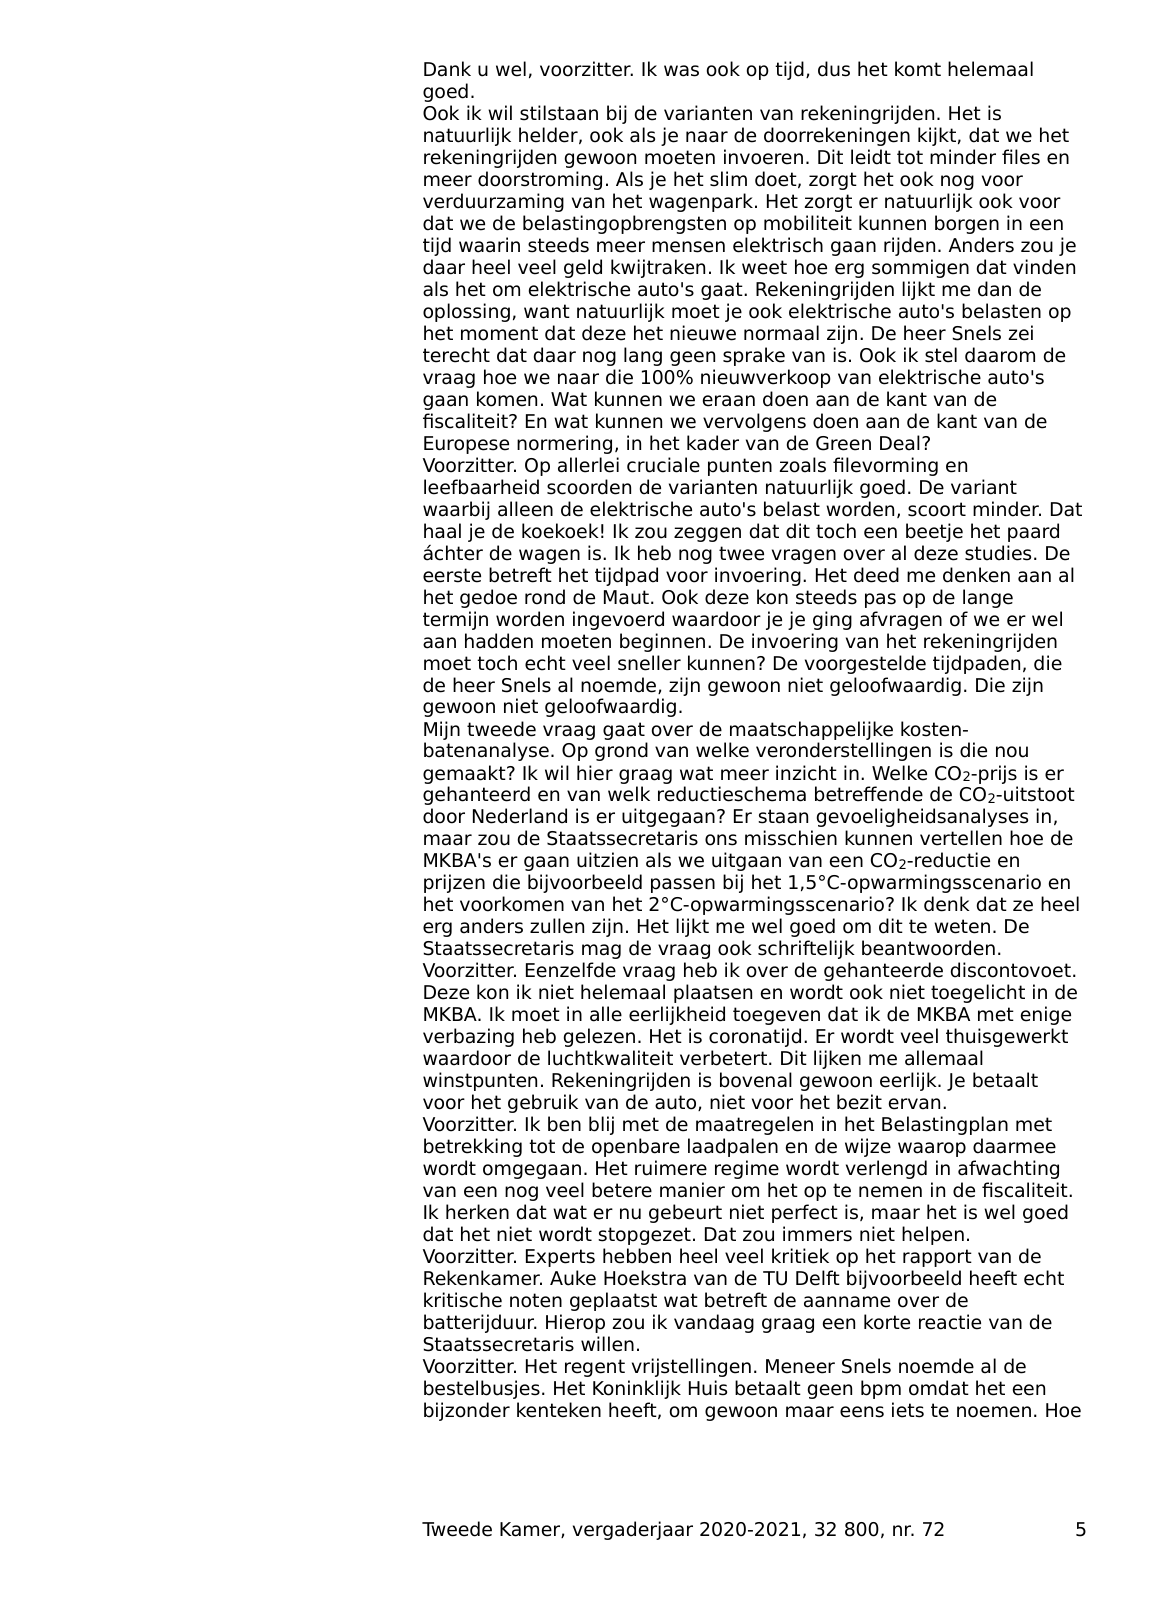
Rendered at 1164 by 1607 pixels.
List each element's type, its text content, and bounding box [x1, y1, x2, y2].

text Voorzitter. Op allerlei cruciale punten zoals filevorming en leefbaarheid scoorden de varianten natuurlijk goed. De variant waarbij alleen de elektrische auto's belast worden, scoort minder. Dat haal je de koekoek! Ik zou zeggen dat dit toch een beetje het paard áchter de wagen is. Ik heb nog twee vragen over al deze studies. De eerste betreft het tijdpad voor invoering. Het deed me denken aan al het gedoe rond de Maut. Ook deze kon steeds pas op de lange termijn worden ingevoerd waardoor je je ging afvragen of we er wel aan hadden moeten beginnen. De invoering van het rekeningrijden moet toch echt veel sneller kunnen? De voorgestelde tijdpaden, die de heer Snels al noemde, zijn gewoon niet geloofwaardig. Die zijn gewoon niet geloofwaardig. [422, 455, 1087, 718]
text Ook ik wil stilstaan bij de varianten van rekeningrijden. Het is natuurlijk helder, ook als je naar de doorrekeningen kijkt, dat we het rekeningrijden gewoon moeten invoeren. Dit leidt tot minder files en meer doorstroming. Als je het slim doet, zorgt het ook nog voor verduurzaming van het wagenpark. Het zorgt er natuurlijk ook voor dat we de belastingopbrengsten op mobiliteit kunnen borgen in een tijd waarin steeds meer mensen elektrisch gaan rijden. Anders zou je daar heel veel geld kwijtraken. Ik weet hoe erg sommigen dat vinden als het om elektrische auto's gaat. Rekeningrijden lijkt me dan de oplossing, want natuurlijk moet je ook elektrische auto's belasten op het moment dat deze het nieuwe normaal zijn. De heer Snels zei terecht dat daar nog lang geen sprake van is. Ook ik stel daarom de vraag hoe we naar die 100% nieuwverkoop van elektrische auto's gaan komen. Wat kunnen we eraan doen aan de kant van de fiscaliteit? En wat kunnen we vervolgens doen aan de kant van de Europese normering, in het kader van de Green Deal? [422, 103, 1087, 455]
text Voorzitter. Experts hebben heel veel kritiek op het rapport van de Rekenkamer. Auke Hoekstra van de TU Delft bijvoorbeeld heeft echt kritische noten geplaatst wat betreft de aanname over de batterijduur. Hierop zou ik vandaag graag een korte reactie van de Staatssecretaris willen. [422, 1246, 1087, 1356]
text Mijn tweede vraag gaat over de maatschappelijke kosten-batenanalyse. Op grond van welke veronderstellingen is die nou gemaakt? Ik wil hier graag wat meer inzicht in. Welke CO2-prijs is er gehanteerd en van welk reductieschema betreffende de CO2-uitstoot door Nederland is er uitgegaan? Er staan gevoeligheidsanalyses in, maar zou de Staatssecretaris ons misschien kunnen vertellen hoe de MKBA's er gaan uitzien als we uitgaan van een CO2-reductie en prijzen die bijvoorbeeld passen bij het 1,5°C-opwarmingsscenario en het voorkomen van het 2°C-opwarmingsscenario? Ik denk dat ze heel erg anders zullen zijn. Het lijkt me wel goed om dit te weten. De Staatssecretaris mag de vraag ook schriftelijk beantwoorden. [422, 718, 1087, 960]
text Voorzitter. Ik ben blij met de maatregelen in het Belastingplan met betrekking tot de openbare laadpalen en de wijze waarop daarmee wordt omgegaan. Het ruimere regime wordt verlengd in afwachting van een nog veel betere manier om het op te nemen in de fiscaliteit. Ik herken dat wat er nu gebeurt niet perfect is, maar het is wel goed dat het niet wordt stopgezet. Dat zou immers niet helpen. [422, 1114, 1087, 1246]
text Dank u wel, voorzitter. Ik was ook op tijd, dus het komt helemaal goed. [422, 59, 1087, 103]
text Voorzitter. Het regent vrijstellingen. Meneer Snels noemde al de bestelbusjes. Het Koninklijk Huis betaalt geen bpm omdat het een bijzonder kenteken heeft, om gewoon maar eens iets te noemen. Hoe [422, 1356, 1087, 1422]
text Voorzitter. Eenzelfde vraag heb ik over de gehanteerde discontovoet. Deze kon ik niet helemaal plaatsen en wordt ook niet toegelicht in de MKBA. Ik moet in alle eerlijkheid toegeven dat ik de MKBA met enige verbazing heb gelezen. Het is coronatijd. Er wordt veel thuisgewerkt waardoor de luchtkwaliteit verbetert. Dit lijken me allemaal winstpunten. Rekeningrijden is bovenal gewoon eerlijk. Je betaalt voor het gebruik van de auto, niet voor het bezit ervan. [422, 960, 1087, 1114]
